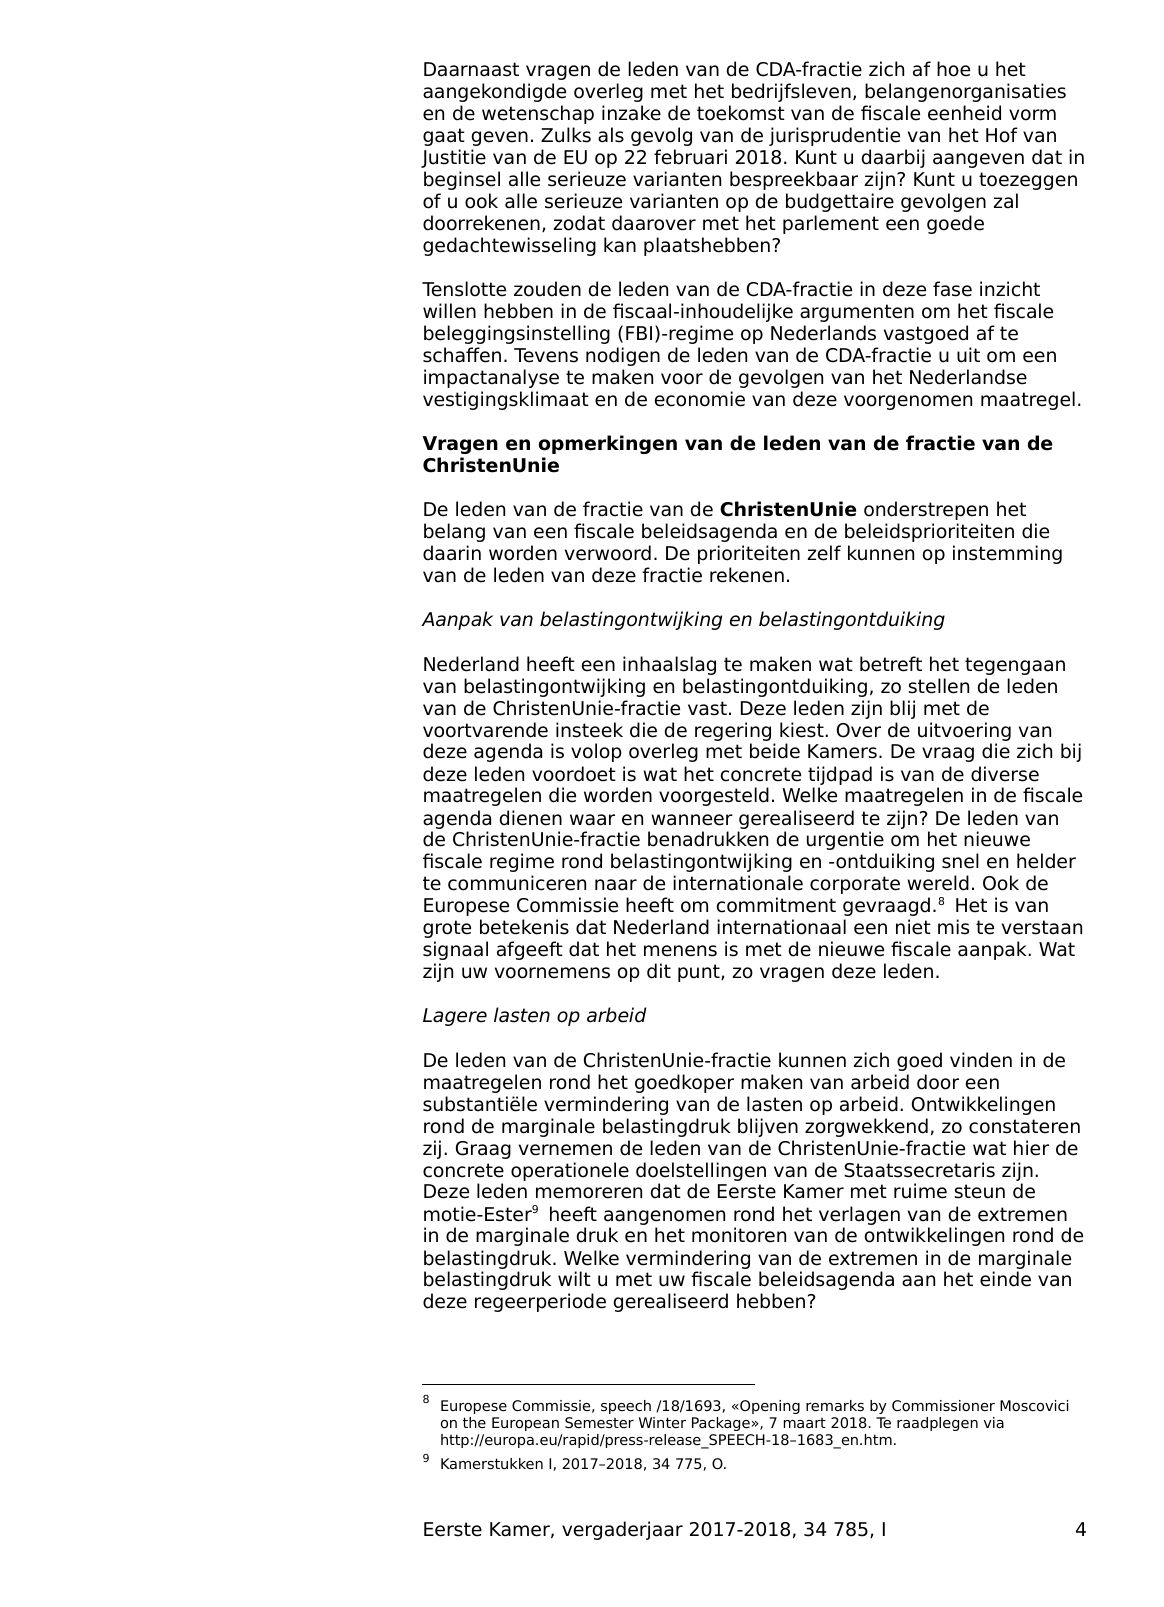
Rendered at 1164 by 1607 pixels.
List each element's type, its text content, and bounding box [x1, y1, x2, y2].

subtitle Vragen en opmerkingen van de leden van de fractie van de ChristenUnie [422, 433, 1087, 477]
text De leden van de fractie van de ChristenUnie onderstrepen het belang van een fiscale beleidsagenda en de beleidsprioriteiten die daarin worden verwoord. De prioriteiten zelf kunnen op instemming van de leden van deze fractie rekenen. [422, 499, 1087, 587]
text Kamerstukken I, 2017–2018, 34 775, O. [422, 1452, 1087, 1474]
text Tenslotte zouden de leden van de CDA-fractie in deze fase inzicht willen hebben in de fiscaal-inhoudelijke argumenten om het fiscale beleggingsinstelling (FBI)-regime op Nederlands vastgoed af te schaffen. Tevens nodigen de leden van de CDA-fractie u uit om een impactanalyse te maken voor de gevolgen van het Nederlandse vestigingsklimaat en de economie van deze voorgenomen maatregel. [422, 279, 1087, 411]
subtitle Aanpak van belastingontwijking en belastingontduiking [422, 609, 1087, 631]
text Daarnaast vragen de leden van de CDA-fractie zich af hoe u het aangekondigde overleg met het bedrijfsleven, belangenorganisaties en de wetenschap inzake de toekomst van de fiscale eenheid vorm gaat geven. Zulks als gevolg van de jurisprudentie van het Hof van Justitie van de EU op 22 februari 2018. Kunt u daarbij aangeven dat in beginsel alle serieuze varianten bespreekbaar zijn? Kunt u toezeggen of u ook alle serieuze varianten op de budgettaire gevolgen zal doorrekenen, zodat daarover met het parlement een goede gedachtewisseling kan plaatshebben? [422, 59, 1087, 257]
text Nederland heeft een inhaalslag te maken wat betreft het tegengaan van belastingontwijking en belastingontduiking, zo stellen de leden van de ChristenUnie-fractie vast. Deze leden zijn blij met de voortvarende insteek die de regering kiest. Over de uitvoering van deze agenda is volop overleg met beide Kamers. De vraag die zich bij deze leden voordoet is wat het concrete tijdpad is van de diverse maatregelen die worden voorgesteld. Welke maatregelen in de fiscale agenda dienen waar en wanneer gerealiseerd te zijn? De leden van de ChristenUnie-fractie benadrukken de urgentie om het nieuwe fiscale regime rond belastingontwijking en -ontduiking snel en helder te communiceren naar de internationale corporate wereld. Ook de Europese Commissie heeft om commitment gevraagd. Het is van grote betekenis dat Nederland internationaal een niet mis te verstaan signaal afgeeft dat het menens is met de nieuwe fiscale aanpak. Wat zijn uw voornemens op dit punt, zo vragen deze leden. [422, 653, 1087, 983]
text De leden van de ChristenUnie-fractie kunnen zich goed vinden in de maatregelen rond het goedkoper maken van arbeid door een substantiële vermindering van de lasten op arbeid. Ontwikkelingen rond de marginale belastingdruk blijven zorgwekkend, zo constateren zij. Graag vernemen de leden van de ChristenUnie-fractie wat hier de concrete operationele doelstellingen van de Staatssecretaris zijn. Deze leden memoreren dat de Eerste Kamer met ruime steun de motie-Ester heeft aangenomen rond het verlagen van de extremen in de marginale druk en het monitoren van de ontwikkelingen rond de belastingdruk. Welke vermindering van de extremen in de marginale belastingdruk wilt u met uw fiscale beleidsagenda aan het einde van deze regeerperiode gerealiseerd hebben? [422, 1049, 1087, 1313]
text Europese Commissie, speech /18/1693, «Opening remarks by Commissioner Moscovici on the European Semester Winter Package», 7 maart 2018. Te raadplegen via http://europa.eu/rapid/press-release_SPEECH-18–1683_en.htm. [422, 1393, 1087, 1449]
subtitle Lagere lasten op arbeid [422, 1005, 1087, 1027]
